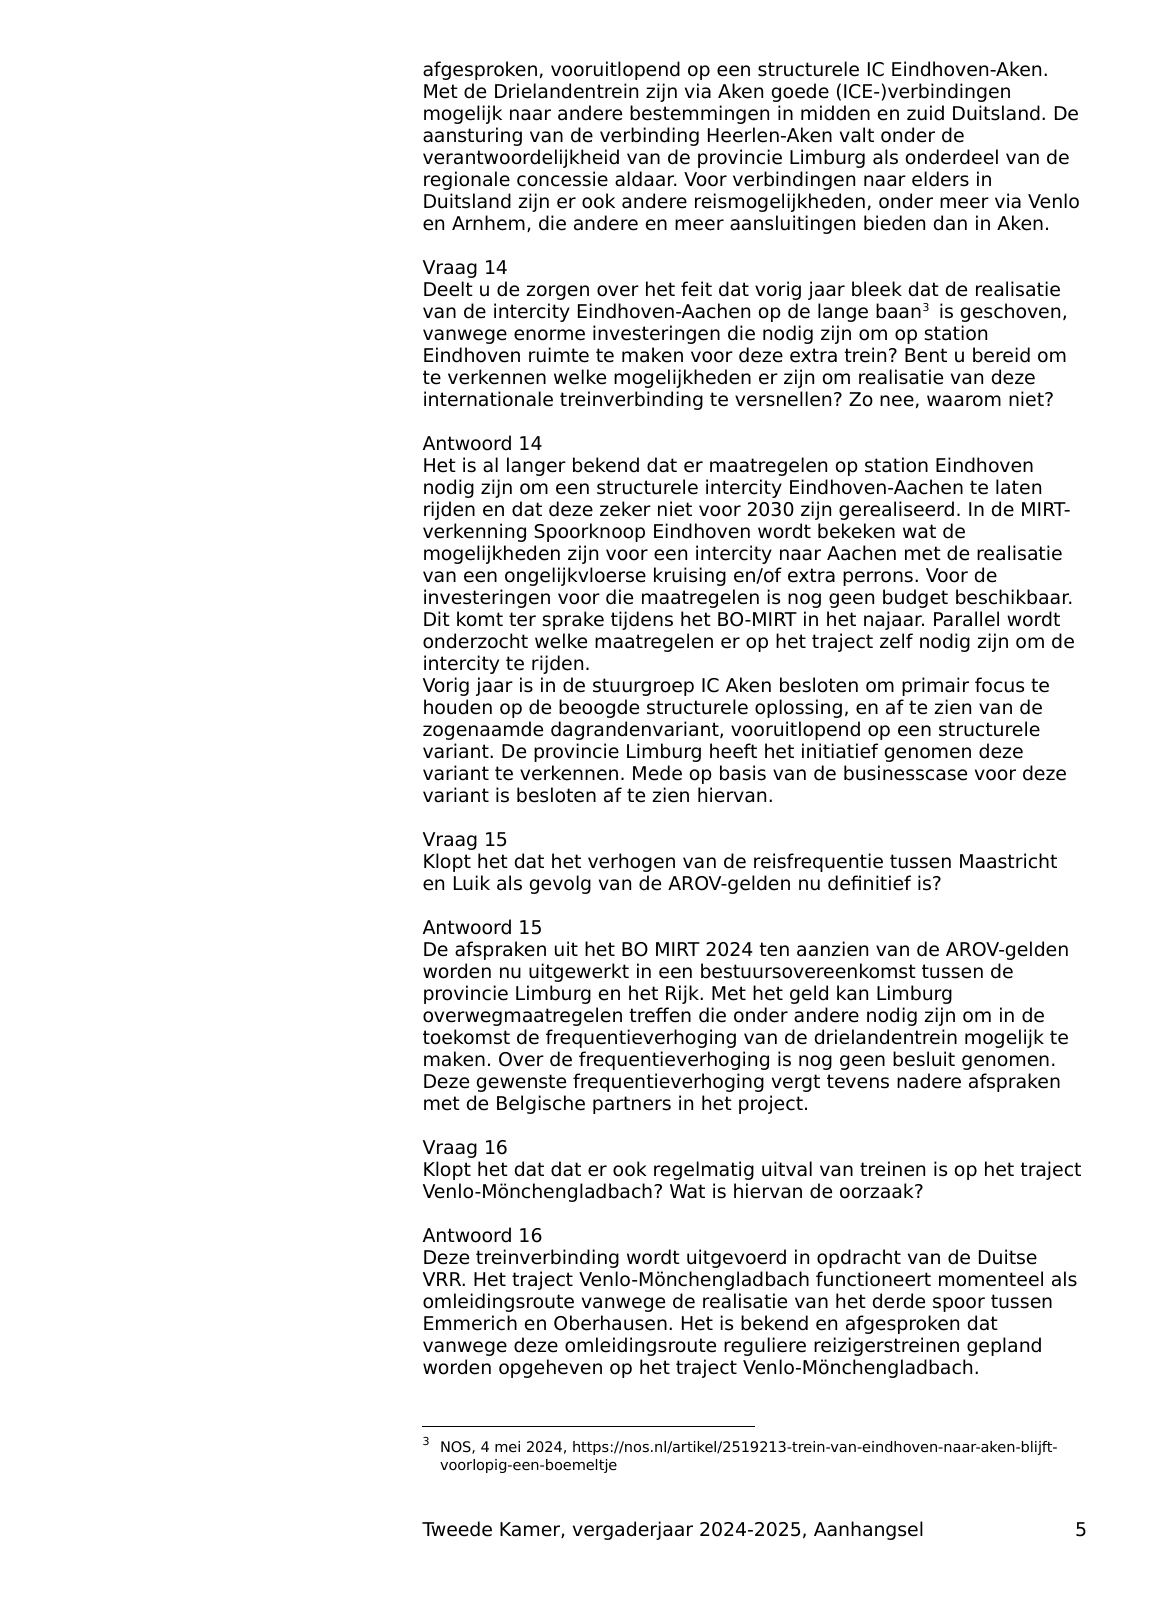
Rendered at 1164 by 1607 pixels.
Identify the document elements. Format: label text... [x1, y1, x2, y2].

text Antwoord 14 [422, 433, 1087, 455]
text Het is al langer bekend dat er maatregelen op station Eindhoven nodig zijn om een structurele intercity Eindhoven-Aachen te laten rijden en dat deze zeker niet voor 2030 zijn gerealiseerd. In de MIRT-verkenning Spoorknoop Eindhoven wordt bekeken wat de mogelijkheden zijn voor een intercity naar Aachen met de realisatie van een ongelijkvloerse kruising en/of extra perrons. Voor de investeringen voor die maatregelen is nog geen budget beschikbaar. Dit komt ter sprake tijdens het BO-MIRT in het najaar. Parallel wordt onderzocht welke maatregelen er op het traject zelf nodig zijn om de intercity te rijden. [422, 455, 1087, 675]
text Vraag 14 [422, 257, 1087, 279]
text afgesproken, vooruitlopend op een structurele IC Eindhoven-Aken. Met de Drielandentrein zijn via Aken goede (ICE-)verbindingen mogelijk naar andere bestemmingen in midden en zuid Duitsland. De aansturing van de verbinding Heerlen-Aken valt onder de verantwoordelijkheid van de provincie Limburg als onderdeel van de regionale concessie aldaar. Voor verbindingen naar elders in Duitsland zijn er ook andere reismogelijkheden, onder meer via Venlo en Arnhem, die andere en meer aansluitingen bieden dan in Aken. [422, 59, 1087, 235]
text De afspraken uit het BO MIRT 2024 ten aanzien van de AROV-gelden worden nu uitgewerkt in een bestuursovereenkomst tussen de provincie Limburg en het Rijk. Met het geld kan Limburg overwegmaatregelen treffen die onder andere nodig zijn om in de toekomst de frequentieverhoging van de drielandentrein mogelijk te maken. Over de frequentieverhoging is nog geen besluit genomen. Deze gewenste frequentieverhoging vergt tevens nadere afspraken met de Belgische partners in het project. [422, 939, 1087, 1115]
text Klopt het dat het verhogen van de reisfrequentie tussen Maastricht en Luik als gevolg van de AROV-gelden nu definitief is? [422, 851, 1087, 895]
text Klopt het dat dat er ook regelmatig uitval van treinen is op het traject Venlo-Mönchengladbach? Wat is hiervan de oorzaak? [422, 1159, 1087, 1203]
text Vraag 15 [422, 829, 1087, 851]
text Vorig jaar is in de stuurgroep IC Aken besloten om primair focus te houden op de beoogde structurele oplossing, en af te zien van de zogenaamde dagrandenvariant, vooruitlopend op een structurele variant. De provincie Limburg heeft het initiatief genomen deze variant te verkennen. Mede op basis van de businesscase voor deze variant is besloten af te zien hiervan. [422, 675, 1087, 807]
text Vraag 16 [422, 1137, 1087, 1159]
text Antwoord 15 [422, 917, 1087, 939]
text Antwoord 16 [422, 1225, 1087, 1247]
text NOS, 4 mei 2024, https://nos.nl/artikel/2519213-trein-van-eindhoven-naar-aken-blijft-voorlopig-een-boemeltje [422, 1435, 1087, 1474]
text Deze treinverbinding wordt uitgevoerd in opdracht van de Duitse VRR. Het traject Venlo-Mönchengladbach functioneert momenteel als omleidingsroute vanwege de realisatie van het derde spoor tussen Emmerich en Oberhausen. Het is bekend en afgesproken dat vanwege deze omleidingsroute reguliere reizigerstreinen gepland worden opgeheven op het traject Venlo-Mönchengladbach. [422, 1247, 1087, 1379]
text Deelt u de zorgen over het feit dat vorig jaar bleek dat de realisatie van de intercity Eindhoven-Aachen op de lange baan is geschoven, vanwege enorme investeringen die nodig zijn om op station Eindhoven ruimte te maken voor deze extra trein? Bent u bereid om te verkennen welke mogelijkheden er zijn om realisatie van deze internationale treinverbinding te versnellen? Zo nee, waarom niet? [422, 279, 1087, 411]
